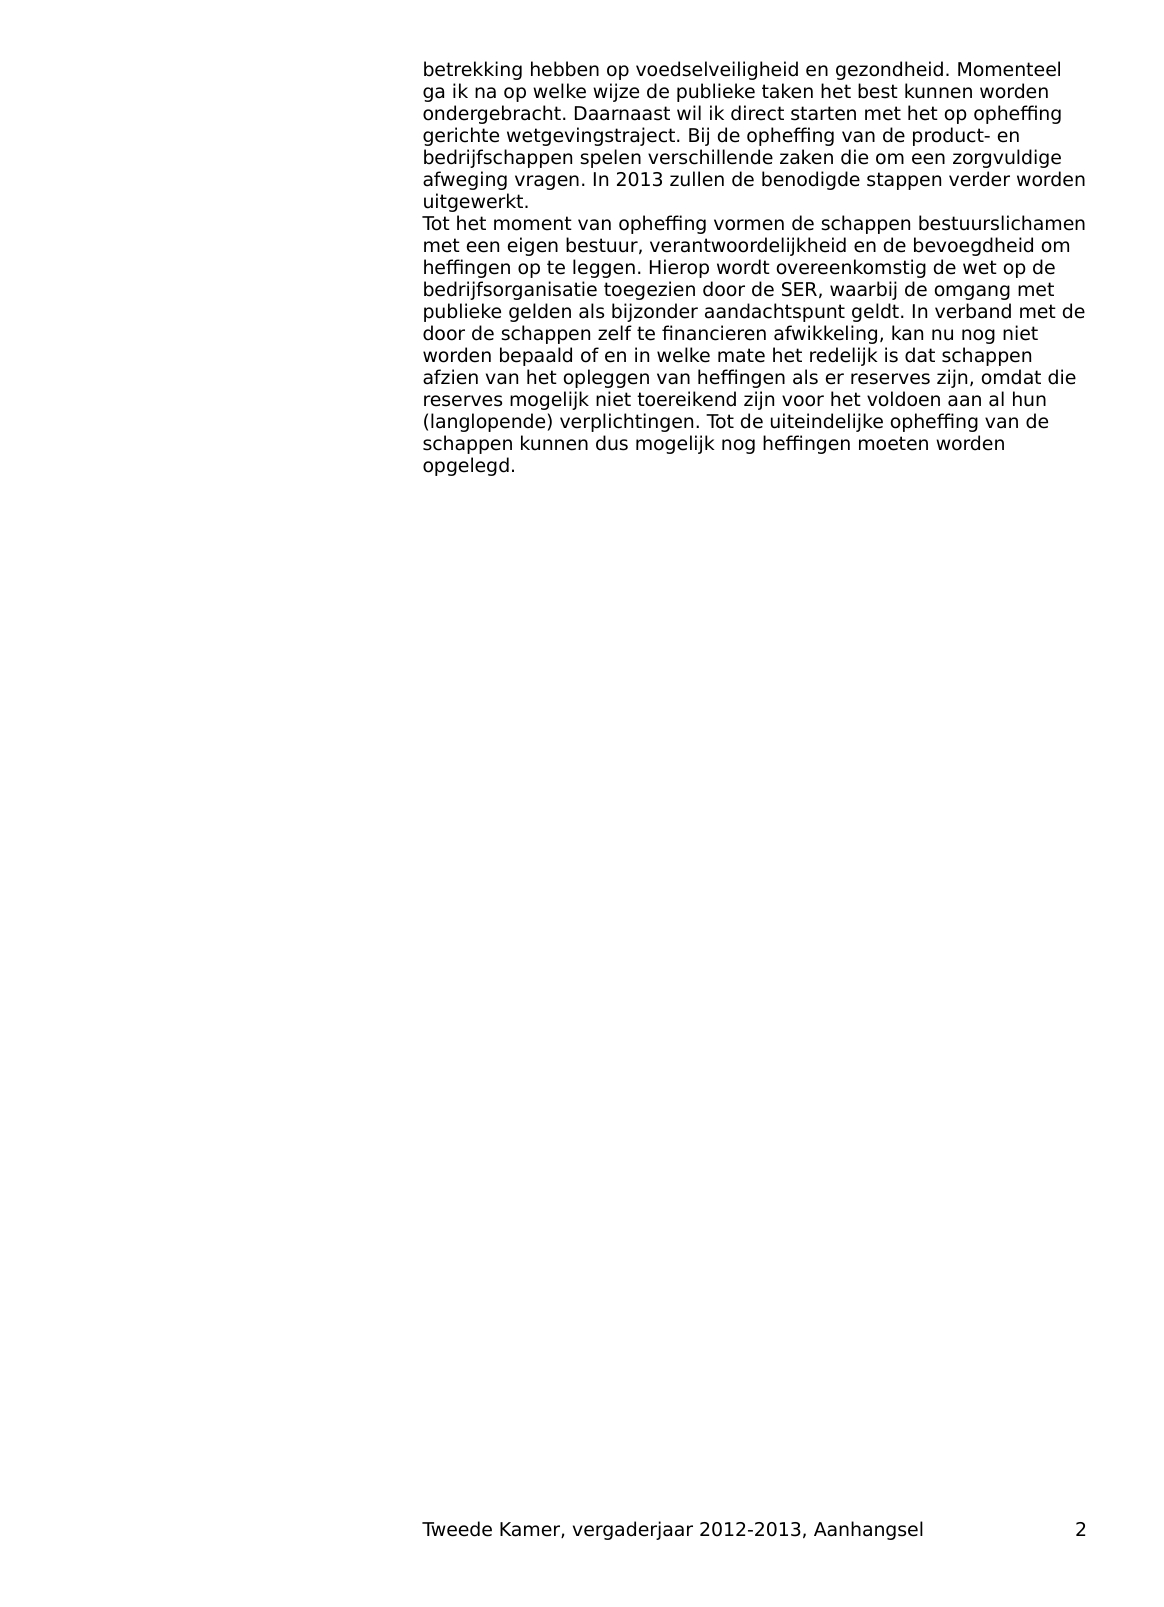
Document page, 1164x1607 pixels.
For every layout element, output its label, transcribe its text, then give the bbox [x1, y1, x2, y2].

text betrekking hebben op voedselveiligheid en gezondheid. Momenteel ga ik na op welke wijze de publieke taken het best kunnen worden ondergebracht. Daarnaast wil ik direct starten met het op opheffing gerichte wetgevingstraject. Bij de opheffing van de product- en bedrijfschappen spelen verschillende zaken die om een zorgvuldige afweging vragen. In 2013 zullen de benodigde stappen verder worden uitgewerkt. [422, 59, 1087, 213]
text Tot het moment van opheffing vormen de schappen bestuurslichamen met een eigen bestuur, verantwoordelijkheid en de bevoegdheid om heffingen op te leggen. Hierop wordt overeenkomstig de wet op de bedrijfsorganisatie toegezien door de SER, waarbij de omgang met publieke gelden als bijzonder aandachtspunt geldt. In verband met de door de schappen zelf te financieren afwikkeling, kan nu nog niet worden bepaald of en in welke mate het redelijk is dat schappen afzien van het opleggen van heffingen als er reserves zijn, omdat die reserves mogelijk niet toereikend zijn voor het voldoen aan al hun (langlopende) verplichtingen. Tot de uiteindelijke opheffing van de schappen kunnen dus mogelijk nog heffingen moeten worden opgelegd. [422, 213, 1087, 477]
